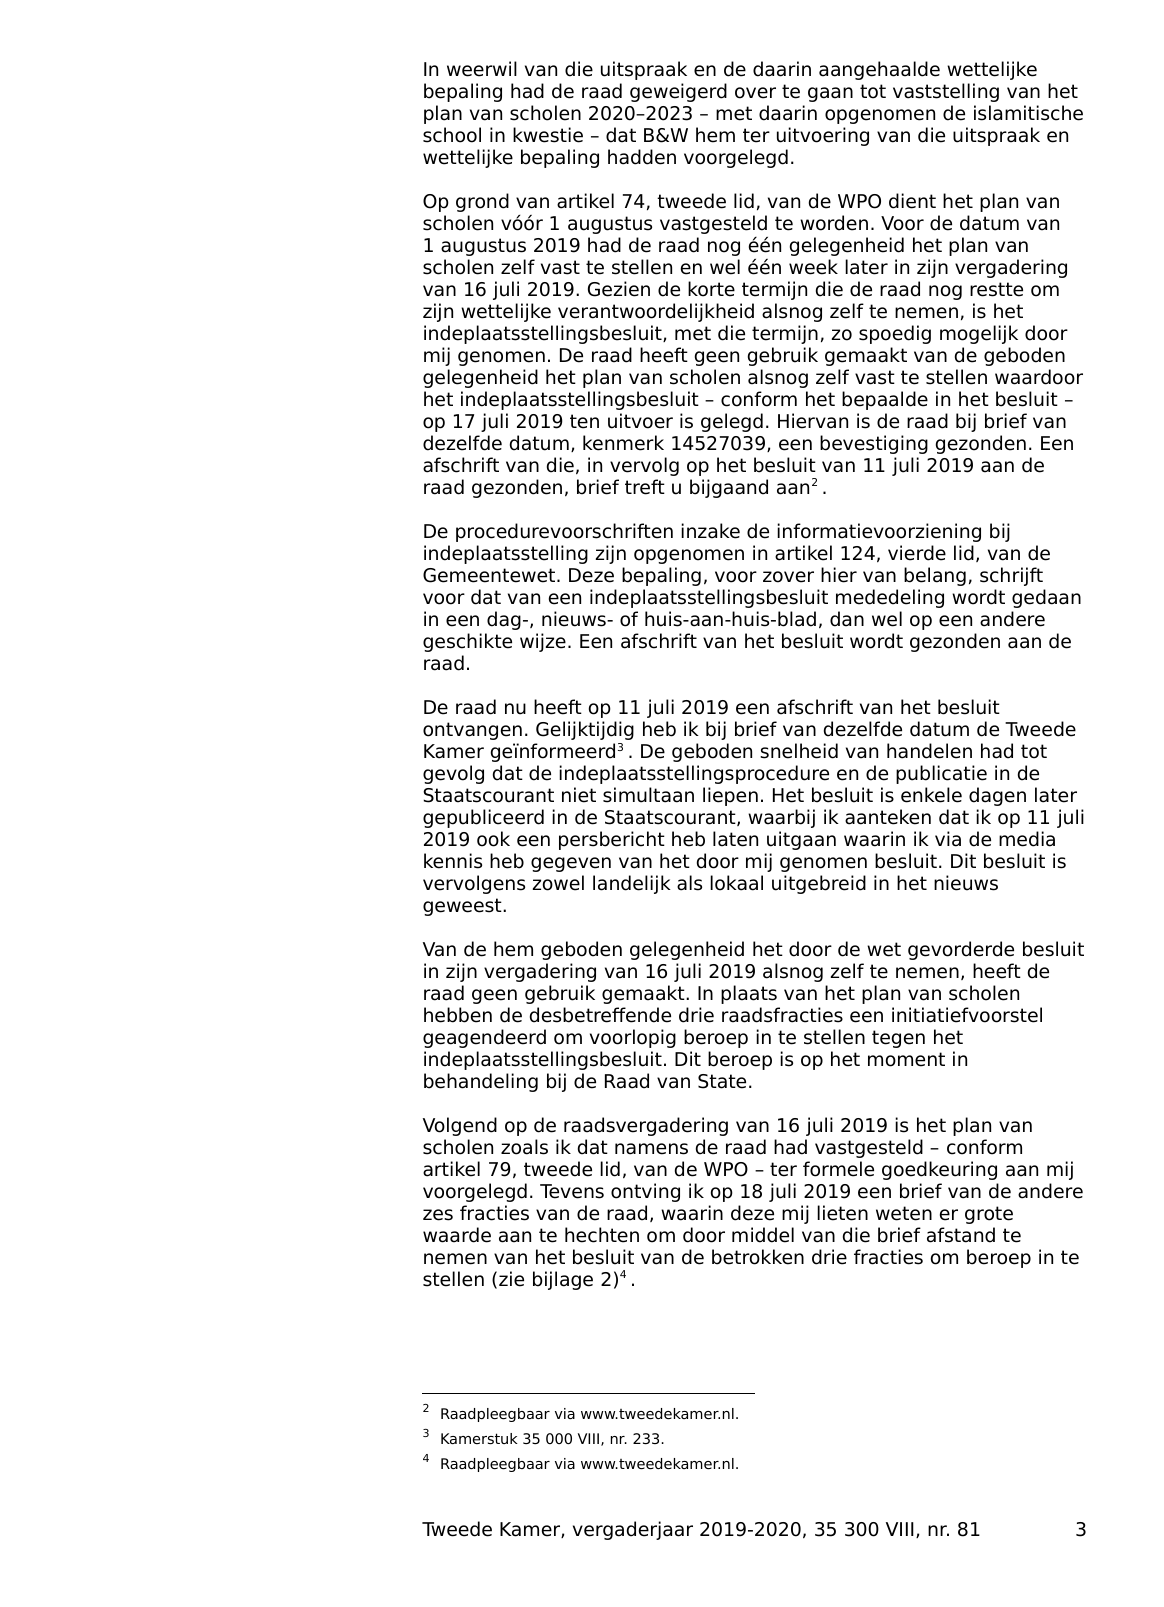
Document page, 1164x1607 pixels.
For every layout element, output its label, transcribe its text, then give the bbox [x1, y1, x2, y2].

text Raadpleegbaar via www.tweedekamer.nl. [422, 1402, 1087, 1424]
text Raadpleegbaar via www.tweedekamer.nl. [422, 1452, 1087, 1474]
text Van de hem geboden gelegenheid het door de wet gevorderde besluit in zijn vergadering van 16 juli 2019 alsnog zelf te nemen, heeft de raad geen gebruik gemaakt. In plaats van het plan van scholen hebben de desbetreffende drie raadsfracties een initiatiefvoorstel geagendeerd om voorlopig beroep in te stellen tegen het indeplaatsstellingsbesluit. Dit beroep is op het moment in behandeling bij de Raad van State. [422, 939, 1087, 1093]
text Volgend op de raadsvergadering van 16 juli 2019 is het plan van scholen zoals ik dat namens de raad had vastgesteld – conform artikel 79, tweede lid, van de WPO – ter formele goedkeuring aan mij voorgelegd. Tevens ontving ik op 18 juli 2019 een brief van de andere zes fracties van de raad, waarin deze mij lieten weten er grote waarde aan te hechten om door middel van die brief afstand te nemen van het besluit van de betrokken drie fracties om beroep in te stellen (zie bijlage 2). [422, 1115, 1087, 1291]
text De raad nu heeft op 11 juli 2019 een afschrift van het besluit ontvangen. Gelijktijdig heb ik bij brief van dezelfde datum de Tweede Kamer geïnformeerd. De geboden snelheid van handelen had tot gevolg dat de indeplaatsstellingsprocedure en de publicatie in de Staatscourant niet simultaan liepen. Het besluit is enkele dagen later gepubliceerd in de Staatscourant, waarbij ik aanteken dat ik op 11 juli 2019 ook een persbericht heb laten uitgaan waarin ik via de media kennis heb gegeven van het door mij genomen besluit. Dit besluit is vervolgens zowel landelijk als lokaal uitgebreid in het nieuws geweest. [422, 697, 1087, 917]
text In weerwil van die uitspraak en de daarin aangehaalde wettelijke bepaling had de raad geweigerd over te gaan tot vaststelling van het plan van scholen 2020–2023 – met daarin opgenomen de islamitische school in kwestie – dat B&W hem ter uitvoering van die uitspraak en wettelijke bepaling hadden voorgelegd. [422, 59, 1087, 169]
text De procedurevoorschriften inzake de informatievoorziening bij indeplaatsstelling zijn opgenomen in artikel 124, vierde lid, van de Gemeentewet. Deze bepaling, voor zover hier van belang, schrijft voor dat van een indeplaatsstellingsbesluit mededeling wordt gedaan in een dag-, nieuws- of huis-aan-huis-blad, dan wel op een andere geschikte wijze. Een afschrift van het besluit wordt gezonden aan de raad. [422, 521, 1087, 675]
text Kamerstuk 35 000 VIII, nr. 233. [422, 1427, 1087, 1449]
text Op grond van artikel 74, tweede lid, van de WPO dient het plan van scholen vóór 1 augustus vastgesteld te worden. Voor de datum van 1 augustus 2019 had de raad nog één gelegenheid het plan van scholen zelf vast te stellen en wel één week later in zijn vergadering van 16 juli 2019. Gezien de korte termijn die de raad nog restte om zijn wettelijke verantwoordelijkheid alsnog zelf te nemen, is het indeplaatsstellingsbesluit, met die termijn, zo spoedig mogelijk door mij genomen. De raad heeft geen gebruik gemaakt van de geboden gelegenheid het plan van scholen alsnog zelf vast te stellen waardoor het indeplaatsstellingsbesluit – conform het bepaalde in het besluit – op 17 juli 2019 ten uitvoer is gelegd. Hiervan is de raad bij brief van dezelfde datum, kenmerk 14527039, een bevestiging gezonden. Een afschrift van die, in vervolg op het besluit van 11 juli 2019 aan de raad gezonden, brief treft u bijgaand aan. [422, 191, 1087, 499]
